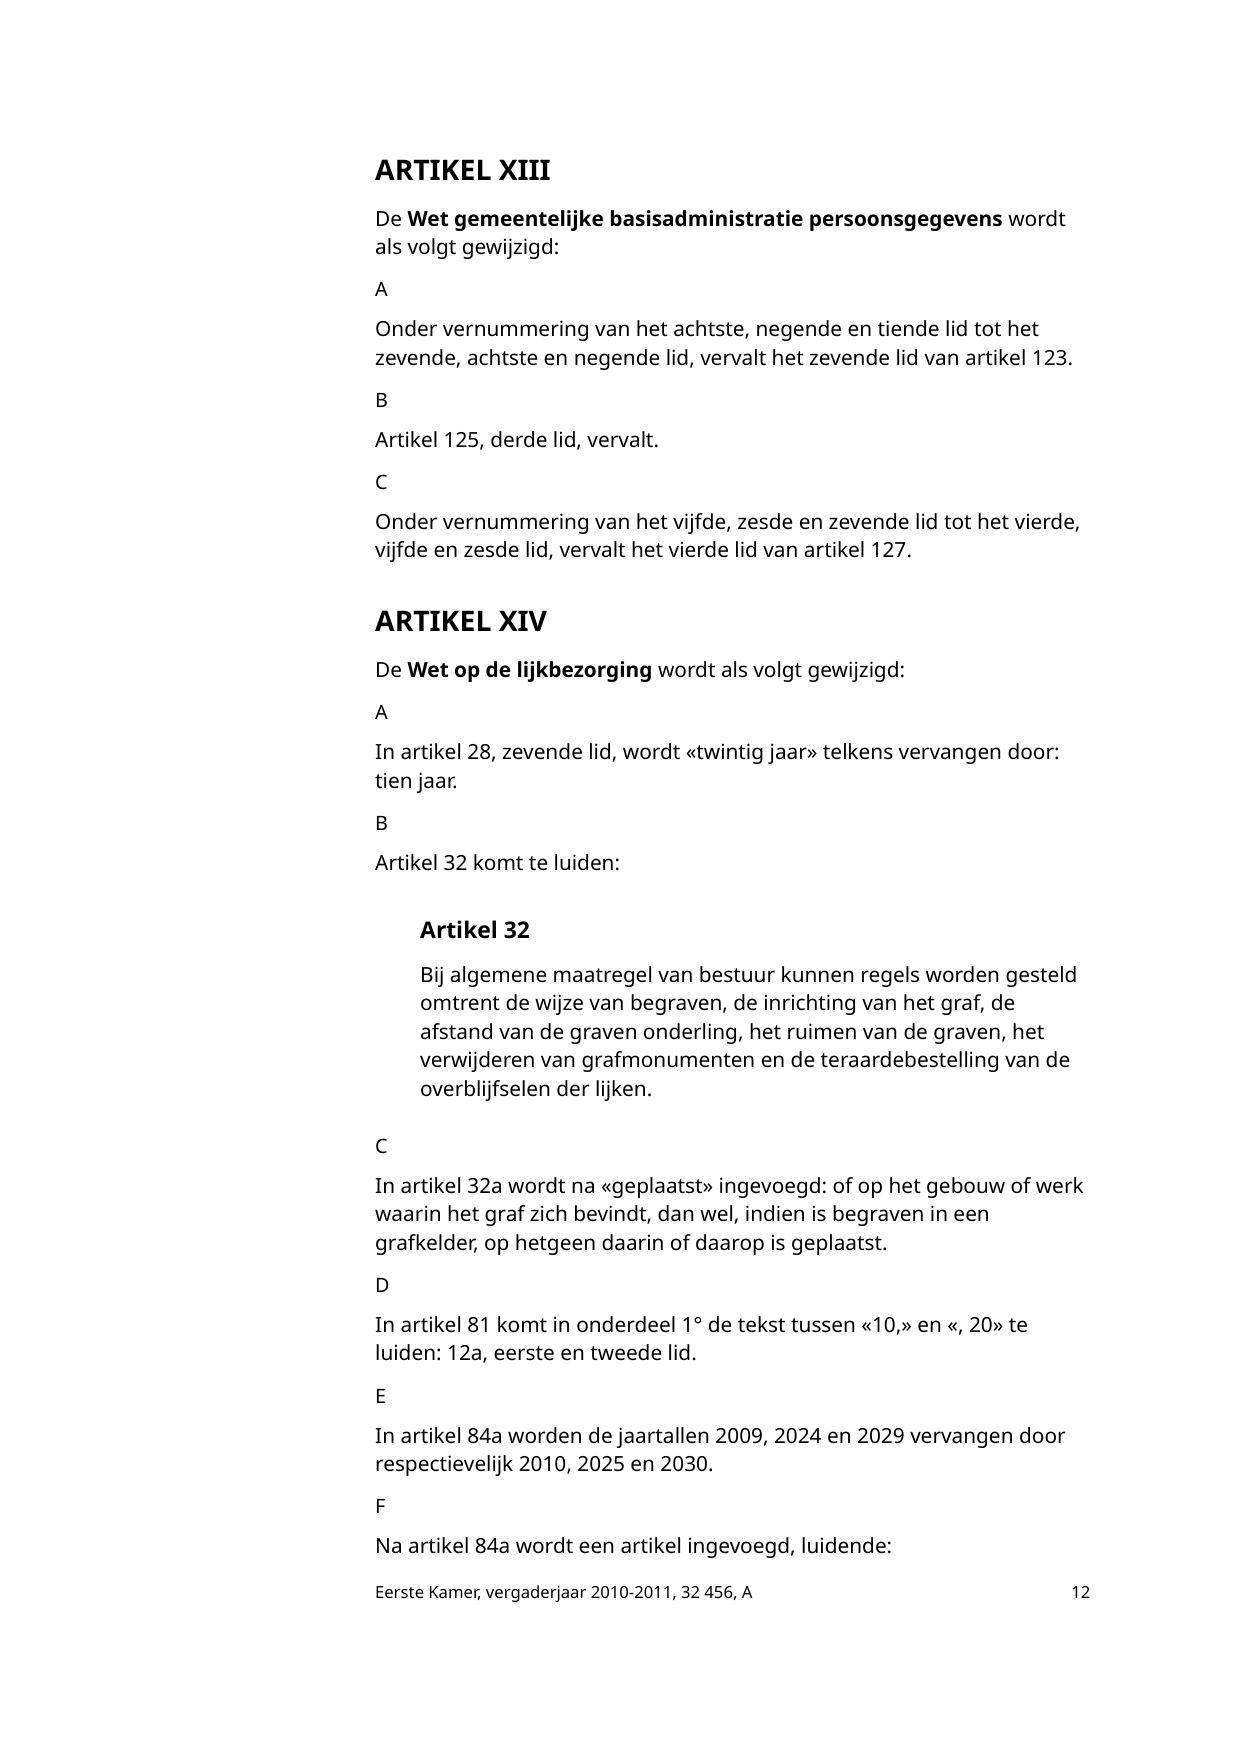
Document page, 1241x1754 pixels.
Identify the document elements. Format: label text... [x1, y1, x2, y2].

text Onder vernummering van het achtste, negende en tiende lid tot het zevende, achtste en negende lid, vervalt het zevende lid van artikel 123. [375, 314, 1090, 371]
text In artikel 81 komt in onderdeel 1° de tekst tussen «10,» en «, 20» te luiden: 12a, eerste en tweede lid. [375, 1310, 1090, 1367]
text E [375, 1382, 1090, 1409]
subtitle ARTIKEL XIV [375, 601, 1090, 640]
text B [375, 809, 1090, 836]
text In artikel 28, zevende lid, wordt «twintig jaar» telkens vervangen door: tien jaar. [375, 737, 1090, 794]
text C [375, 1132, 1090, 1159]
subtitle Artikel 32 [420, 914, 1090, 945]
text A [375, 276, 1090, 302]
text In artikel 32a wordt na «geplaatst» ingevoegd: of op het gebouw of werk waarin het graf zich bevindt, dan wel, indien is begraven in een grafkelder, op hetgeen daarin of daarop is geplaatst. [375, 1171, 1090, 1256]
subtitle ARTIKEL XIII [375, 150, 1090, 189]
text A [375, 698, 1090, 726]
text D [375, 1271, 1090, 1298]
text In artikel 84a worden de jaartallen 2009, 2024 en 2029 vervangen door respectievelijk 2010, 2025 en 2030. [375, 1421, 1090, 1478]
text C [375, 468, 1090, 495]
text Artikel 125, derde lid, vervalt. [375, 425, 1090, 453]
text Artikel 32 komt te luiden: [375, 848, 1090, 876]
text De Wet op de lijkbezorging wordt als volgt gewijzigd: [375, 655, 1090, 683]
text Onder vernummering van het vijfde, zesde en zevende lid tot het vierde, vijfde en zesde lid, vervalt het vierde lid van artikel 127. [375, 507, 1090, 564]
text De Wet gemeentelijke basisadministratie persoonsgegevens wordt als volgt gewijzigd: [375, 204, 1090, 261]
text Bij algemene maatregel van bestuur kunnen regels worden gesteld omtrent de wijze van begraven, de inrichting van het graf, de afstand van de graven onderling, het ruimen van de graven, het verwijderen van grafmonumenten en de teraardebestelling van de overblijfselen der lijken. [420, 960, 1090, 1102]
text F [375, 1493, 1090, 1519]
text B [375, 386, 1090, 413]
text Na artikel 84a wordt een artikel ingevoegd, luidende: [375, 1531, 1090, 1560]
